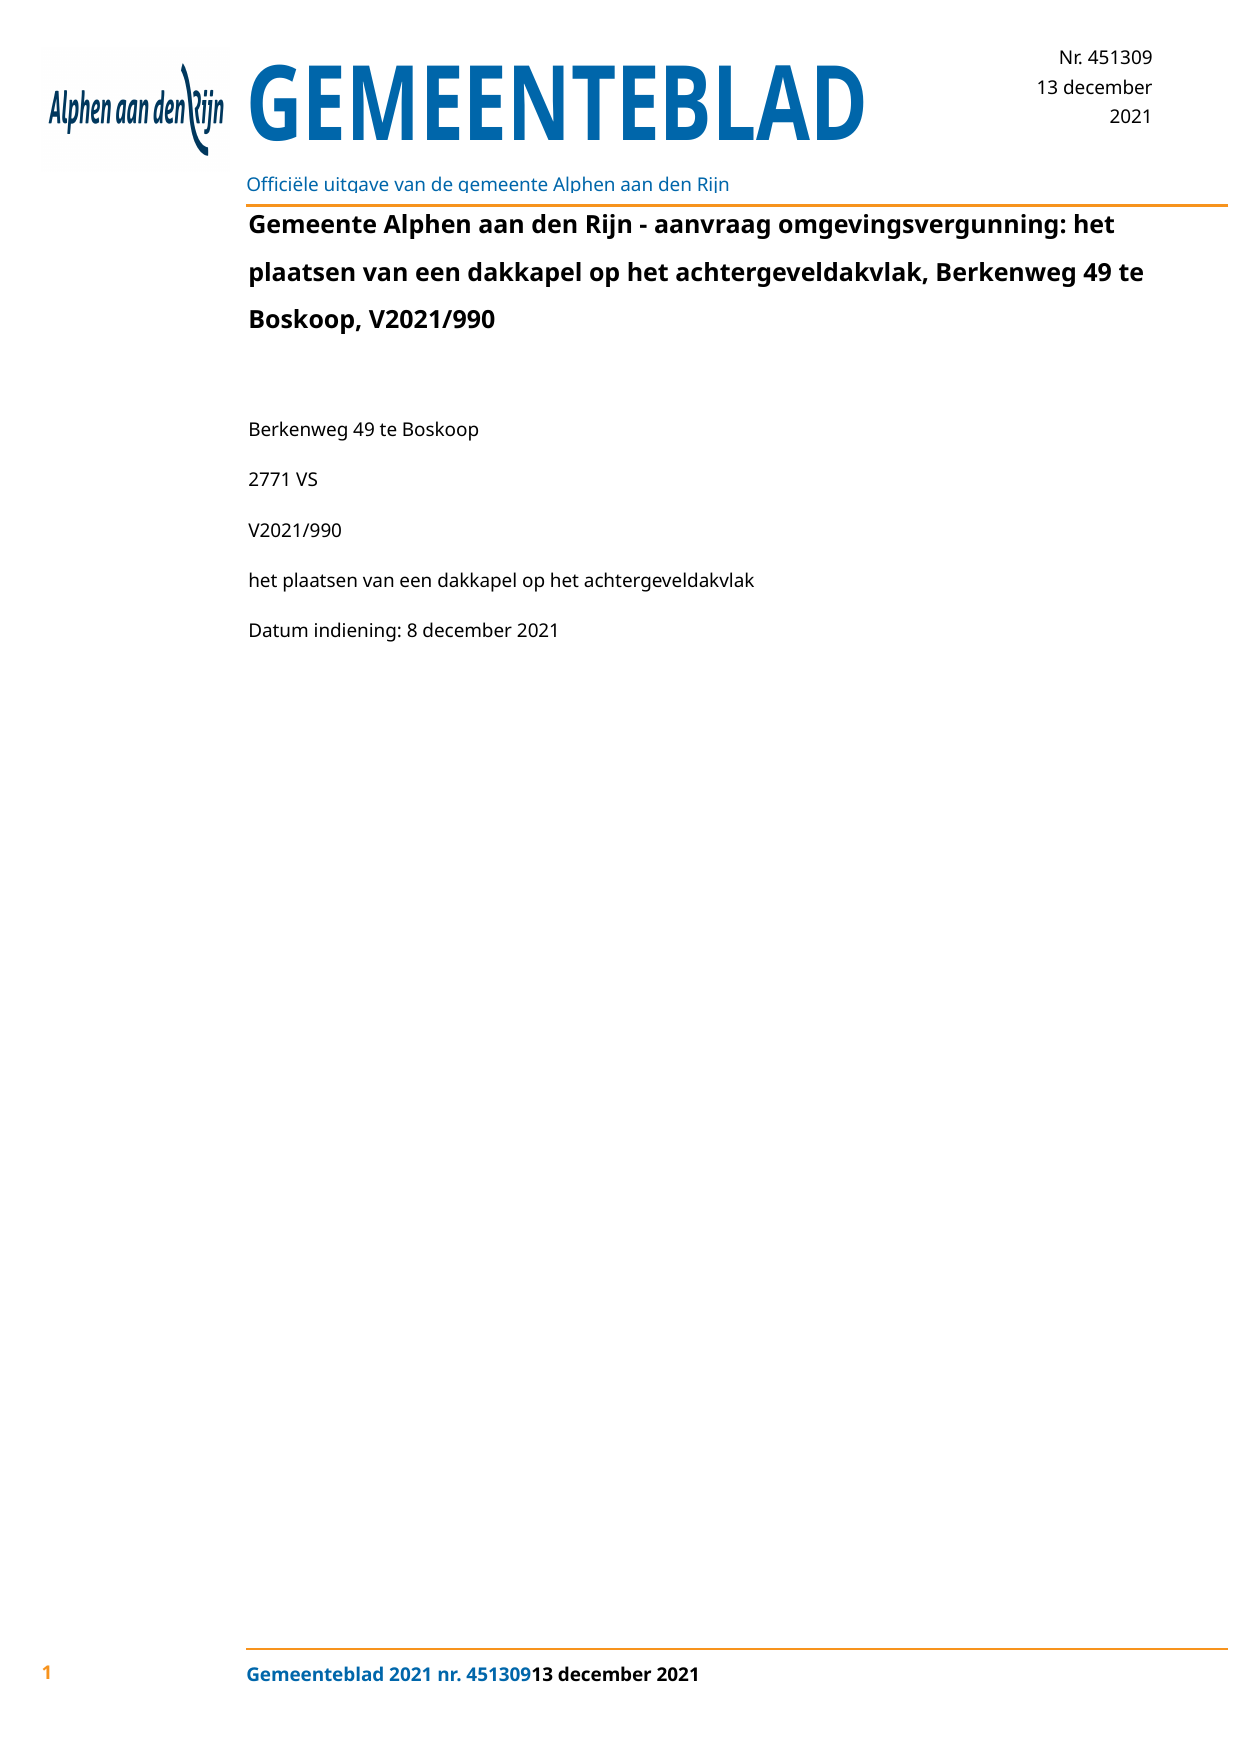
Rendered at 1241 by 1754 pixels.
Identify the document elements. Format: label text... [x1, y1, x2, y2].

text Datum indiening: 8 december 2021 [248, 618, 1152, 643]
text 2771 VS [248, 466, 1152, 492]
text Berkenweg 49 te Boskoop [248, 416, 1152, 442]
text Gemeente Alphen aan den Rijn - aanvraag omgevingsvergunning: het plaatsen van een dakkapel op het achtergeveldakvlak, Berkenweg 49 te Boskoop, V2021/990 [248, 207, 1152, 336]
text het plaatsen van een dakkapel op het achtergeveldakvlak [248, 567, 1152, 593]
picture [41, 47, 231, 172]
text V2021/990 [248, 517, 1152, 542]
